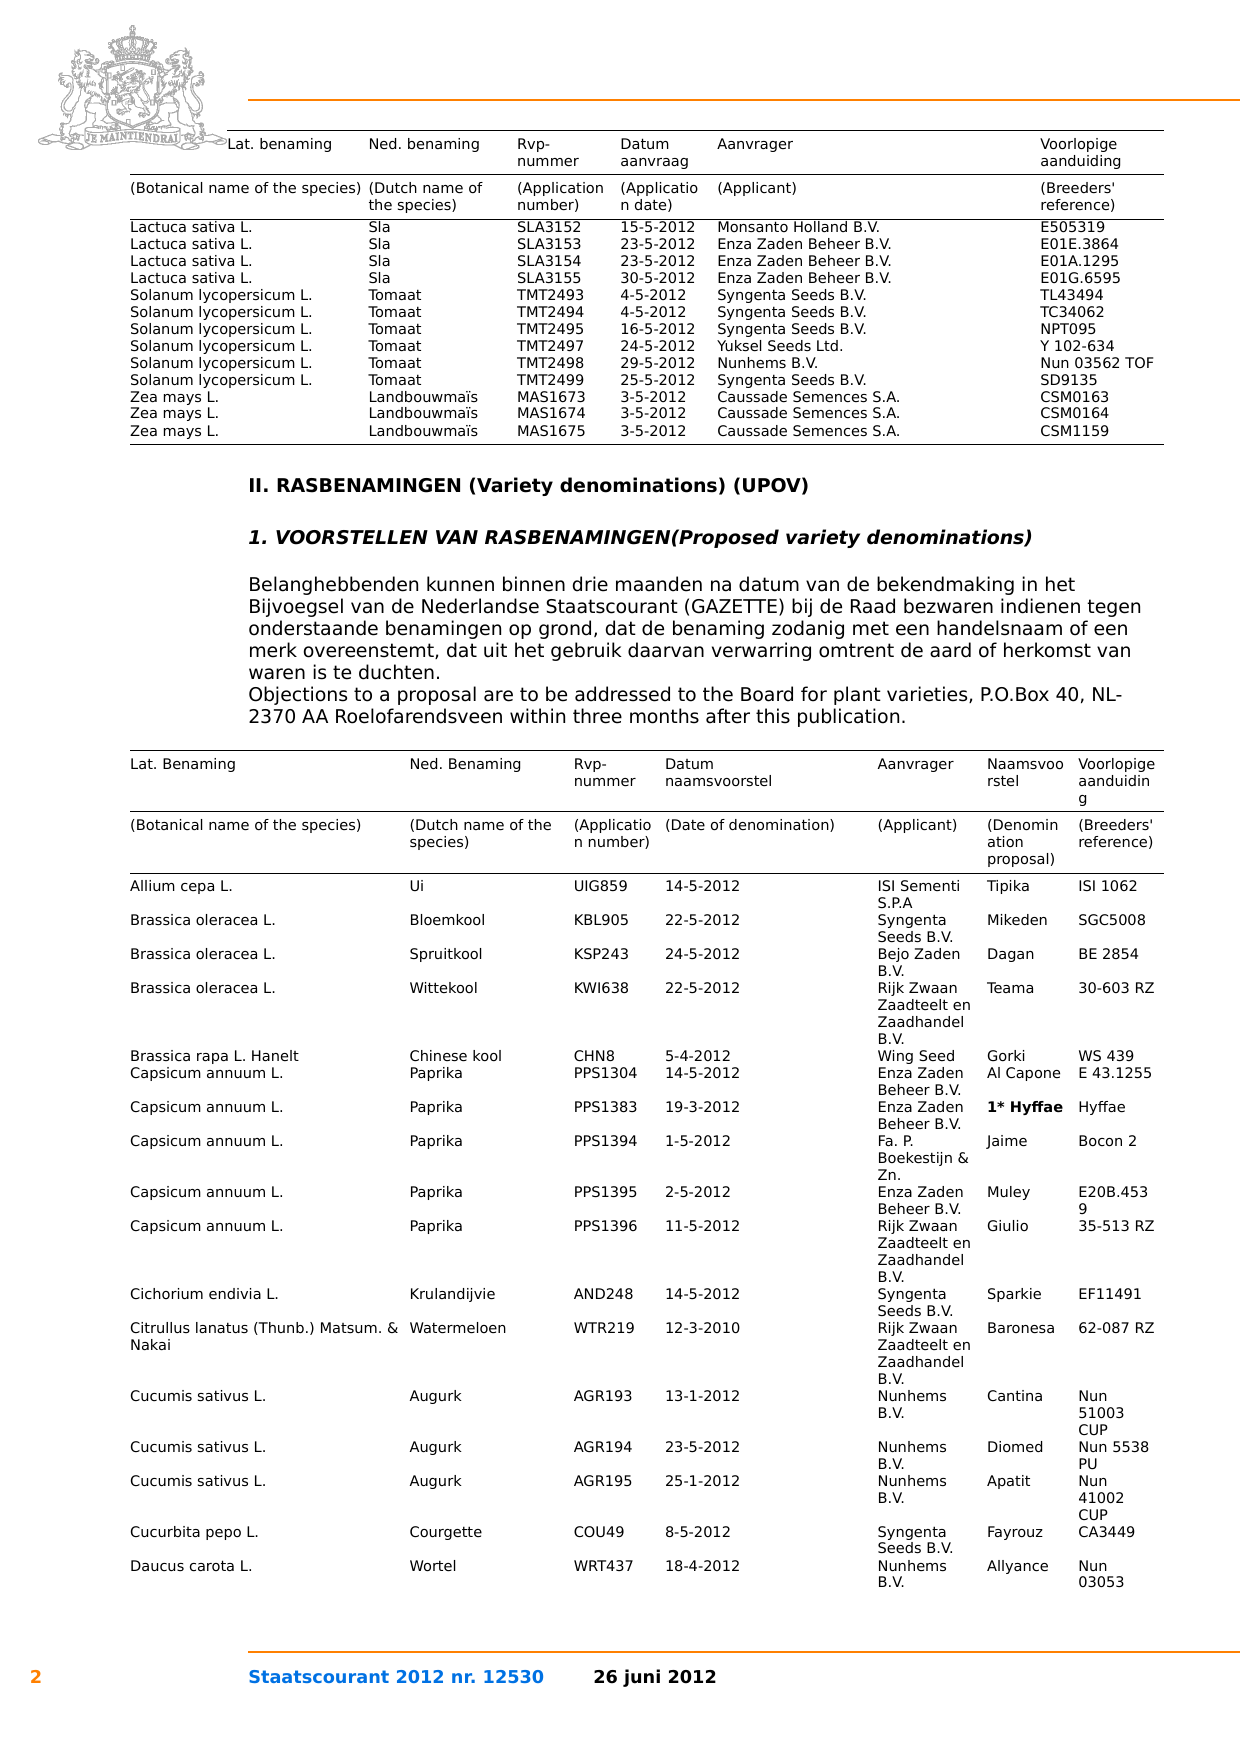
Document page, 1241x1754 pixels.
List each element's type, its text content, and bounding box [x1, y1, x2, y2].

table_cell (Denomination proposal) [981, 812, 1072, 872]
table_cell Watermeloen [404, 1320, 568, 1388]
table_cell CHN8 [568, 1048, 659, 1065]
table_cell Tipika [981, 874, 1072, 912]
table_cell Zea mays L. [130, 405, 362, 422]
table_header Datum aanvraag [614, 131, 711, 174]
table_cell E01E.3864 [1034, 236, 1163, 253]
table_cell Cucumis sativus L. [130, 1439, 403, 1472]
table_cell Al Capone [981, 1065, 1072, 1099]
table_cell 13-1-2012 [659, 1388, 872, 1438]
table_cell Syngenta Seeds B.V. [711, 304, 1034, 321]
table_cell 18-4-2012 [659, 1558, 872, 1591]
table_cell PPS1304 [568, 1065, 659, 1099]
table_cell Paprika [404, 1065, 568, 1099]
table_cell Ui [404, 874, 568, 912]
table_header Voorlopige aanduiding [1034, 131, 1163, 174]
table_cell Enza Zaden Beheer B.V. [872, 1099, 981, 1133]
table_cell SLA3155 [511, 270, 614, 287]
table_cell Gorki [981, 1048, 1072, 1065]
table_cell ISI Sementi S.P.A [872, 874, 981, 912]
table_cell 4-5-2012 [614, 287, 711, 303]
table_cell Spruitkool [404, 946, 568, 980]
table_header Ned. benaming [363, 131, 511, 174]
table_cell Rijk Zwaan Zaadteelt en Zaadhandel B.V. [872, 1320, 981, 1388]
table_cell 23-5-2012 [614, 236, 711, 253]
table_cell 14-5-2012 [659, 1286, 872, 1320]
table_cell 19-3-2012 [659, 1099, 872, 1133]
table_cell Enza Zaden Beheer B.V. [872, 1184, 981, 1218]
table_cell MAS1673 [511, 389, 614, 405]
table_cell Cucumis sativus L. [130, 1388, 403, 1438]
table_cell Nunhems B.V. [872, 1558, 981, 1591]
table_cell Wing Seed [872, 1048, 981, 1065]
table_cell (Botanical name of the species) [130, 812, 403, 872]
table_cell Nunhems B.V. [711, 355, 1034, 371]
table_cell Solanum lycopersicum L. [130, 371, 362, 388]
table_cell Sla [363, 253, 511, 269]
table_cell PPS1383 [568, 1099, 659, 1133]
table_cell Courgette [404, 1524, 568, 1557]
table_cell (Applicant) [872, 812, 981, 872]
table_cell Capsicum annuum L. [130, 1133, 403, 1184]
table_cell Augurk [404, 1439, 568, 1472]
table_cell Cantina [981, 1388, 1072, 1438]
table_cell Augurk [404, 1388, 568, 1438]
table_cell Syngenta Seeds B.V. [711, 321, 1034, 337]
table_cell (Date of denomination) [659, 812, 872, 872]
table_cell Sla [363, 220, 511, 236]
table_header Aanvrager [711, 131, 1034, 174]
table_cell BE 2854 [1072, 946, 1163, 980]
table_header Rvp- nummer [511, 131, 614, 174]
table_cell TMT2499 [511, 371, 614, 388]
table_cell SD9135 [1034, 371, 1163, 388]
table_cell (Application date) [614, 175, 711, 219]
table_cell 3-5-2012 [614, 389, 711, 405]
table_cell (Dutch name of the species) [404, 812, 568, 872]
table_cell Nun 5538 PU [1072, 1439, 1163, 1472]
table_cell Cucumis sativus L. [130, 1473, 403, 1523]
table_cell 23-5-2012 [614, 253, 711, 269]
table_header Lat. Benaming [130, 751, 403, 811]
table_cell PPS1394 [568, 1133, 659, 1184]
table_cell 14-5-2012 [659, 874, 872, 912]
table_cell TMT2497 [511, 338, 614, 354]
table_cell 11-5-2012 [659, 1218, 872, 1286]
table_cell E505319 [1034, 220, 1163, 236]
table_cell 8-5-2012 [659, 1524, 872, 1557]
table_cell 24-5-2012 [614, 338, 711, 354]
table_cell Sla [363, 236, 511, 253]
table_cell (Breeders' reference) [1072, 812, 1163, 872]
table_cell (Breeders' reference) [1034, 175, 1163, 219]
table_cell 23-5-2012 [659, 1439, 872, 1472]
table_cell Lactuca sativa L. [130, 270, 362, 287]
table_cell Solanum lycopersicum L. [130, 304, 362, 321]
table_header Naamsvoorstel [981, 751, 1072, 811]
table_cell Syngenta Seeds B.V. [711, 287, 1034, 303]
table_cell Dagan [981, 946, 1072, 980]
table_cell 3-5-2012 [614, 423, 711, 444]
table_cell 4-5-2012 [614, 304, 711, 321]
table_cell 2-5-2012 [659, 1184, 872, 1218]
table_cell ISI 1062 [1072, 874, 1163, 912]
table_cell E 43.1255 [1072, 1065, 1163, 1099]
table_cell Paprika [404, 1184, 568, 1218]
table_cell WTR219 [568, 1320, 659, 1388]
table_cell Cichorium endivia L. [130, 1286, 403, 1320]
table_cell 30-603 RZ [1072, 980, 1163, 1048]
table_cell 1* Hyffae [981, 1099, 1072, 1133]
table_cell KWI638 [568, 980, 659, 1048]
table_cell Tomaat [363, 321, 511, 337]
table_cell Apatit [981, 1473, 1072, 1523]
table_cell 22-5-2012 [659, 912, 872, 946]
text Objections to a proposal are to be addressed to the Board for plant varieties, P.O.Box 40, NL-2370 AA Roelofarendsveen within three months after this publication. [248, 684, 1163, 728]
table_cell E01A.1295 [1034, 253, 1163, 269]
table_cell Solanum lycopersicum L. [130, 287, 362, 303]
table_cell Nun 03053 [1072, 1558, 1163, 1591]
table_cell Mikeden [981, 912, 1072, 946]
table_cell PPS1396 [568, 1218, 659, 1286]
table_cell Bejo Zaden B.V. [872, 946, 981, 980]
table_cell Tomaat [363, 355, 511, 371]
table_cell Jaime [981, 1133, 1072, 1184]
table_header Rvp- nummer [568, 751, 659, 811]
table_cell 3-5-2012 [614, 405, 711, 422]
table_cell Tomaat [363, 287, 511, 303]
table_cell TC34062 [1034, 304, 1163, 321]
table_cell Bloemkool [404, 912, 568, 946]
table_cell Nunhems B.V. [872, 1388, 981, 1438]
table_cell Krulandijvie [404, 1286, 568, 1320]
table_cell 15-5-2012 [614, 220, 711, 236]
table_cell Teama [981, 980, 1072, 1048]
table_cell (Application number) [568, 812, 659, 872]
table_cell 25-1-2012 [659, 1473, 872, 1523]
table_cell Caussade Semences S.A. [711, 405, 1034, 422]
table_cell 22-5-2012 [659, 980, 872, 1048]
picture [38, 25, 227, 150]
table_cell Landbouwmaïs [363, 389, 511, 405]
table_cell Lactuca sativa L. [130, 253, 362, 269]
table_cell MAS1674 [511, 405, 614, 422]
table_cell 30-5-2012 [614, 270, 711, 287]
table_cell Bocon 2 [1072, 1133, 1163, 1184]
table_cell Lactuca sativa L. [130, 236, 362, 253]
table_cell Capsicum annuum L. [130, 1099, 403, 1133]
table_cell 14-5-2012 [659, 1065, 872, 1099]
table_cell Nunhems B.V. [872, 1439, 981, 1472]
table_cell Syngenta Seeds B.V. [711, 371, 1034, 388]
table_cell Solanum lycopersicum L. [130, 321, 362, 337]
table_cell Y 102-634 [1034, 338, 1163, 354]
table_cell CA3449 [1072, 1524, 1163, 1557]
table_cell 62-087 RZ [1072, 1320, 1163, 1388]
table_cell Yuksel Seeds Ltd. [711, 338, 1034, 354]
table_cell Capsicum annuum L. [130, 1218, 403, 1286]
table_cell TMT2495 [511, 321, 614, 337]
table_cell Wortel [404, 1558, 568, 1591]
table_cell AGR194 [568, 1439, 659, 1472]
table_cell TMT2494 [511, 304, 614, 321]
table_cell Paprika [404, 1133, 568, 1184]
table_cell Fa. P. Boekestijn & Zn. [872, 1133, 981, 1184]
table_cell MAS1675 [511, 423, 614, 444]
table_cell SLA3153 [511, 236, 614, 253]
table_cell AND248 [568, 1286, 659, 1320]
table_cell AGR193 [568, 1388, 659, 1438]
table_cell (Application number) [511, 175, 614, 219]
text Belanghebbenden kunnen binnen drie maanden na datum van de bekendmaking in het Bijvoegsel van de Nederlandse Staatscourant (GAZETTE) bij de Raad bezwaren indienen tegen onderstaande benamingen op grond, dat de benaming zodanig met een handelsnaam of een merk overeenstemt, dat uit het gebruik daarvan verwarring omtrent de aard of herkomst van waren is te duchten. [248, 574, 1163, 684]
table_cell Paprika [404, 1218, 568, 1286]
table_cell Hyffae [1072, 1099, 1163, 1133]
table_cell Landbouwmaïs [363, 405, 511, 422]
table_cell Caussade Semences S.A. [711, 389, 1034, 405]
table_cell WS 439 [1072, 1048, 1163, 1065]
table_cell PPS1395 [568, 1184, 659, 1218]
table_cell CSM0163 [1034, 389, 1163, 405]
table_cell SLA3154 [511, 253, 614, 269]
table_cell Zea mays L. [130, 423, 362, 444]
table_cell WRT437 [568, 1558, 659, 1591]
table_cell Syngenta Seeds B.V. [872, 912, 981, 946]
table_cell Diomed [981, 1439, 1072, 1472]
table_cell Baronesa [981, 1320, 1072, 1388]
table_cell Solanum lycopersicum L. [130, 338, 362, 354]
table_cell CSM0164 [1034, 405, 1163, 422]
table_cell Enza Zaden Beheer B.V. [711, 236, 1034, 253]
table_cell 12-3-2010 [659, 1320, 872, 1388]
table_cell E01G.6595 [1034, 270, 1163, 287]
table_cell Syngenta Seeds B.V. [872, 1524, 981, 1557]
table_cell Brassica oleracea L. [130, 912, 403, 946]
table_cell Paprika [404, 1099, 568, 1133]
table_cell 35-513 RZ [1072, 1218, 1163, 1286]
table_cell E20B.4539 [1072, 1184, 1163, 1218]
table_cell TL43494 [1034, 287, 1163, 303]
table_header Ned. Benaming [404, 751, 568, 811]
table_cell Brassica rapa L. Hanelt [130, 1048, 403, 1065]
table_cell Fayrouz [981, 1524, 1072, 1557]
table_cell Lactuca sativa L. [130, 220, 362, 236]
table_cell Citrullus lanatus (Thunb.) Matsum. & Nakai [130, 1320, 403, 1388]
table_cell Capsicum annuum L. [130, 1065, 403, 1099]
table_cell Sparkie [981, 1286, 1072, 1320]
table_cell Allium cepa L. [130, 874, 403, 912]
table_cell 1-5-2012 [659, 1133, 872, 1184]
table_cell CSM1159 [1034, 423, 1163, 444]
table_cell 25-5-2012 [614, 371, 711, 388]
table_cell 16-5-2012 [614, 321, 711, 337]
table_cell Enza Zaden Beheer B.V. [872, 1065, 981, 1099]
table_cell UIG859 [568, 874, 659, 912]
table_cell TMT2498 [511, 355, 614, 371]
table_cell Nun 51003 CUP [1072, 1388, 1163, 1438]
table_cell (Applicant) [711, 175, 1034, 219]
table_cell Tomaat [363, 371, 511, 388]
subtitle 1. VOORSTELLEN VAN RASBENAMINGEN(Proposed variety denominations) [248, 527, 1163, 549]
table_cell Rijk Zwaan Zaadteelt en Zaadhandel B.V. [872, 980, 981, 1048]
table_cell Nunhems B.V. [872, 1473, 981, 1523]
table_cell Augurk [404, 1473, 568, 1523]
table_header Datum naamsvoorstel [659, 751, 872, 811]
table_cell Allyance [981, 1558, 1072, 1591]
table_header Voorlopige aanduiding [1072, 751, 1163, 811]
table_cell TMT2493 [511, 287, 614, 303]
table_cell Caussade Semences S.A. [711, 423, 1034, 444]
table_cell Monsanto Holland B.V. [711, 220, 1034, 236]
table_cell NPT095 [1034, 321, 1163, 337]
table_cell Syngenta Seeds B.V. [872, 1286, 981, 1320]
table_cell Brassica oleracea L. [130, 980, 403, 1048]
table_cell Muley [981, 1184, 1072, 1218]
table_cell Enza Zaden Beheer B.V. [711, 270, 1034, 287]
table_cell Brassica oleracea L. [130, 946, 403, 980]
table_cell 5-4-2012 [659, 1048, 872, 1065]
table_cell (Botanical name of the species) [130, 175, 362, 219]
table_cell AGR195 [568, 1473, 659, 1523]
table_cell Sla [363, 270, 511, 287]
table_header Aanvrager [872, 751, 981, 811]
table_cell SGC5008 [1072, 912, 1163, 946]
table_cell EF11491 [1072, 1286, 1163, 1320]
table_cell SLA3152 [511, 220, 614, 236]
table_cell Capsicum annuum L. [130, 1184, 403, 1218]
table_cell Rijk Zwaan Zaadteelt en Zaadhandel B.V. [872, 1218, 981, 1286]
table_cell Nun 41002 CUP [1072, 1473, 1163, 1523]
table_cell Tomaat [363, 338, 511, 354]
table_cell KSP243 [568, 946, 659, 980]
table_header Lat. benaming [130, 131, 362, 174]
table_cell Nun 03562 TOF [1034, 355, 1163, 371]
subtitle II. RASBENAMINGEN (Variety denominations) (UPOV) [248, 475, 1163, 497]
table_cell Solanum lycopersicum L. [130, 355, 362, 371]
table_cell 24-5-2012 [659, 946, 872, 980]
table_cell Zea mays L. [130, 389, 362, 405]
table_cell COU49 [568, 1524, 659, 1557]
table_cell (Dutch name of the species) [363, 175, 511, 219]
table_cell Daucus carota L. [130, 1558, 403, 1591]
table_cell Chinese kool [404, 1048, 568, 1065]
table_cell 29-5-2012 [614, 355, 711, 371]
table_cell Landbouwmaïs [363, 423, 511, 444]
table_cell Cucurbita pepo L. [130, 1524, 403, 1557]
table_cell Giulio [981, 1218, 1072, 1286]
table_cell KBL905 [568, 912, 659, 946]
table_cell Wittekool [404, 980, 568, 1048]
table_cell Tomaat [363, 304, 511, 321]
table_cell Enza Zaden Beheer B.V. [711, 253, 1034, 269]
